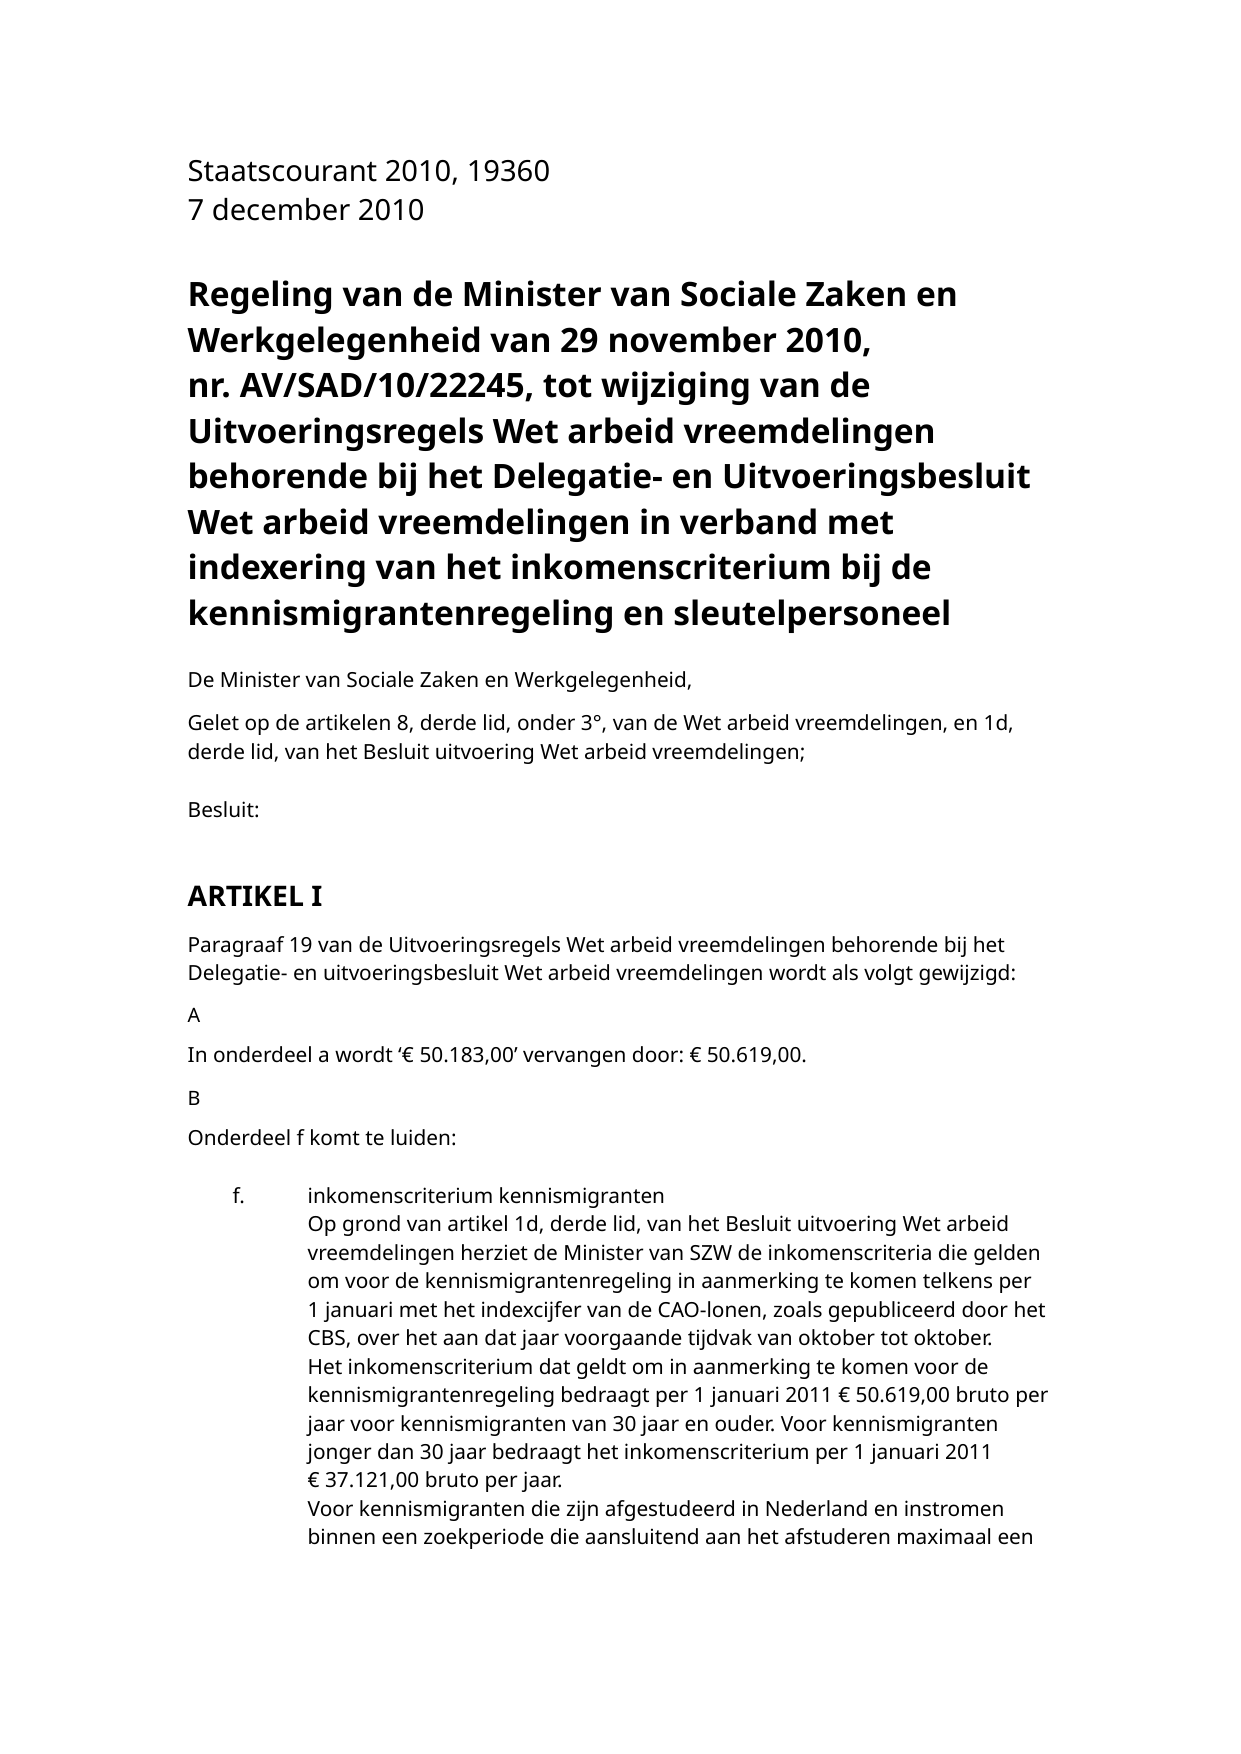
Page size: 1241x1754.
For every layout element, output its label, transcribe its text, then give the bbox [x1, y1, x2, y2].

list inkomenscriterium kennismigranten [232, 1181, 1053, 1209]
text Staatscourant 2010, 19360 [187, 150, 1053, 190]
text In onderdeel a wordt ‘€ 50.183,00’ vervangen door: € 50.619,00. [187, 1041, 1053, 1069]
text 7 december 2010 [187, 190, 1053, 229]
text Besluit: [187, 795, 1053, 824]
text B [187, 1084, 1053, 1111]
text Gelet op de artikelen 8, derde lid, onder 3°, van de Wet arbeid vreemdelingen, en 1d, derde lid, van het Besluit uitvoering Wet arbeid vreemdelingen; [187, 708, 1053, 765]
text Paragraaf 19 van de Uitvoeringsregels Wet arbeid vreemdelingen behorende bij het Delegatie- en uitvoeringsbesluit Wet arbeid vreemdelingen wordt als volgt gewijzigd: [187, 930, 1053, 987]
list Op grond van artikel 1d, derde lid, van het Besluit uitvoering Wet arbeid vreemdelingen herziet de Minister van SZW de inkomenscriteria die gelden om voor de kennismigrantenregeling in aanmerking te komen telkens per 1 januari met het indexcijfer van de CAO-lonen, zoals gepubliceerd door het CBS, over het aan dat jaar voorgaande tijdvak van oktober tot oktober. [232, 1209, 1053, 1352]
text De Minister van Sociale Zaken en Werkgelegenheid, [187, 665, 1053, 693]
list Het inkomenscriterium dat geldt om in aanmerking te komen voor de kennismigrantenregeling bedraagt per 1 januari 2011 € 50.619,00 bruto per jaar voor kennismigranten van 30 jaar en ouder. Voor kennismigranten jonger dan 30 jaar bedraagt het inkomenscriterium per 1 januari 2011 € 37.121,00 bruto per jaar. [232, 1352, 1053, 1494]
subtitle Regeling van de Minister van Sociale Zaken en Werkgelegenheid van 29 november 2010, nr. AV/SAD/10/22245, tot wijziging van de Uitvoeringsregels Wet arbeid vreemdelingen behorende bij het Delegatie- en Uitvoeringsbesluit Wet arbeid vreemdelingen in verband met indexering van het inkomenscriterium bij de kennismigrantenregeling en sleutelpersoneel [187, 271, 1053, 635]
subtitle ARTIKEL I [187, 876, 1053, 915]
text A [187, 1002, 1053, 1029]
list Voor kennismigranten die zijn afgestudeerd in Nederland en instromen binnen een zoekperiode die aansluitend aan het afstuderen maximaal een [232, 1494, 1053, 1551]
text Onderdeel f komt te luiden: [187, 1123, 1053, 1151]
